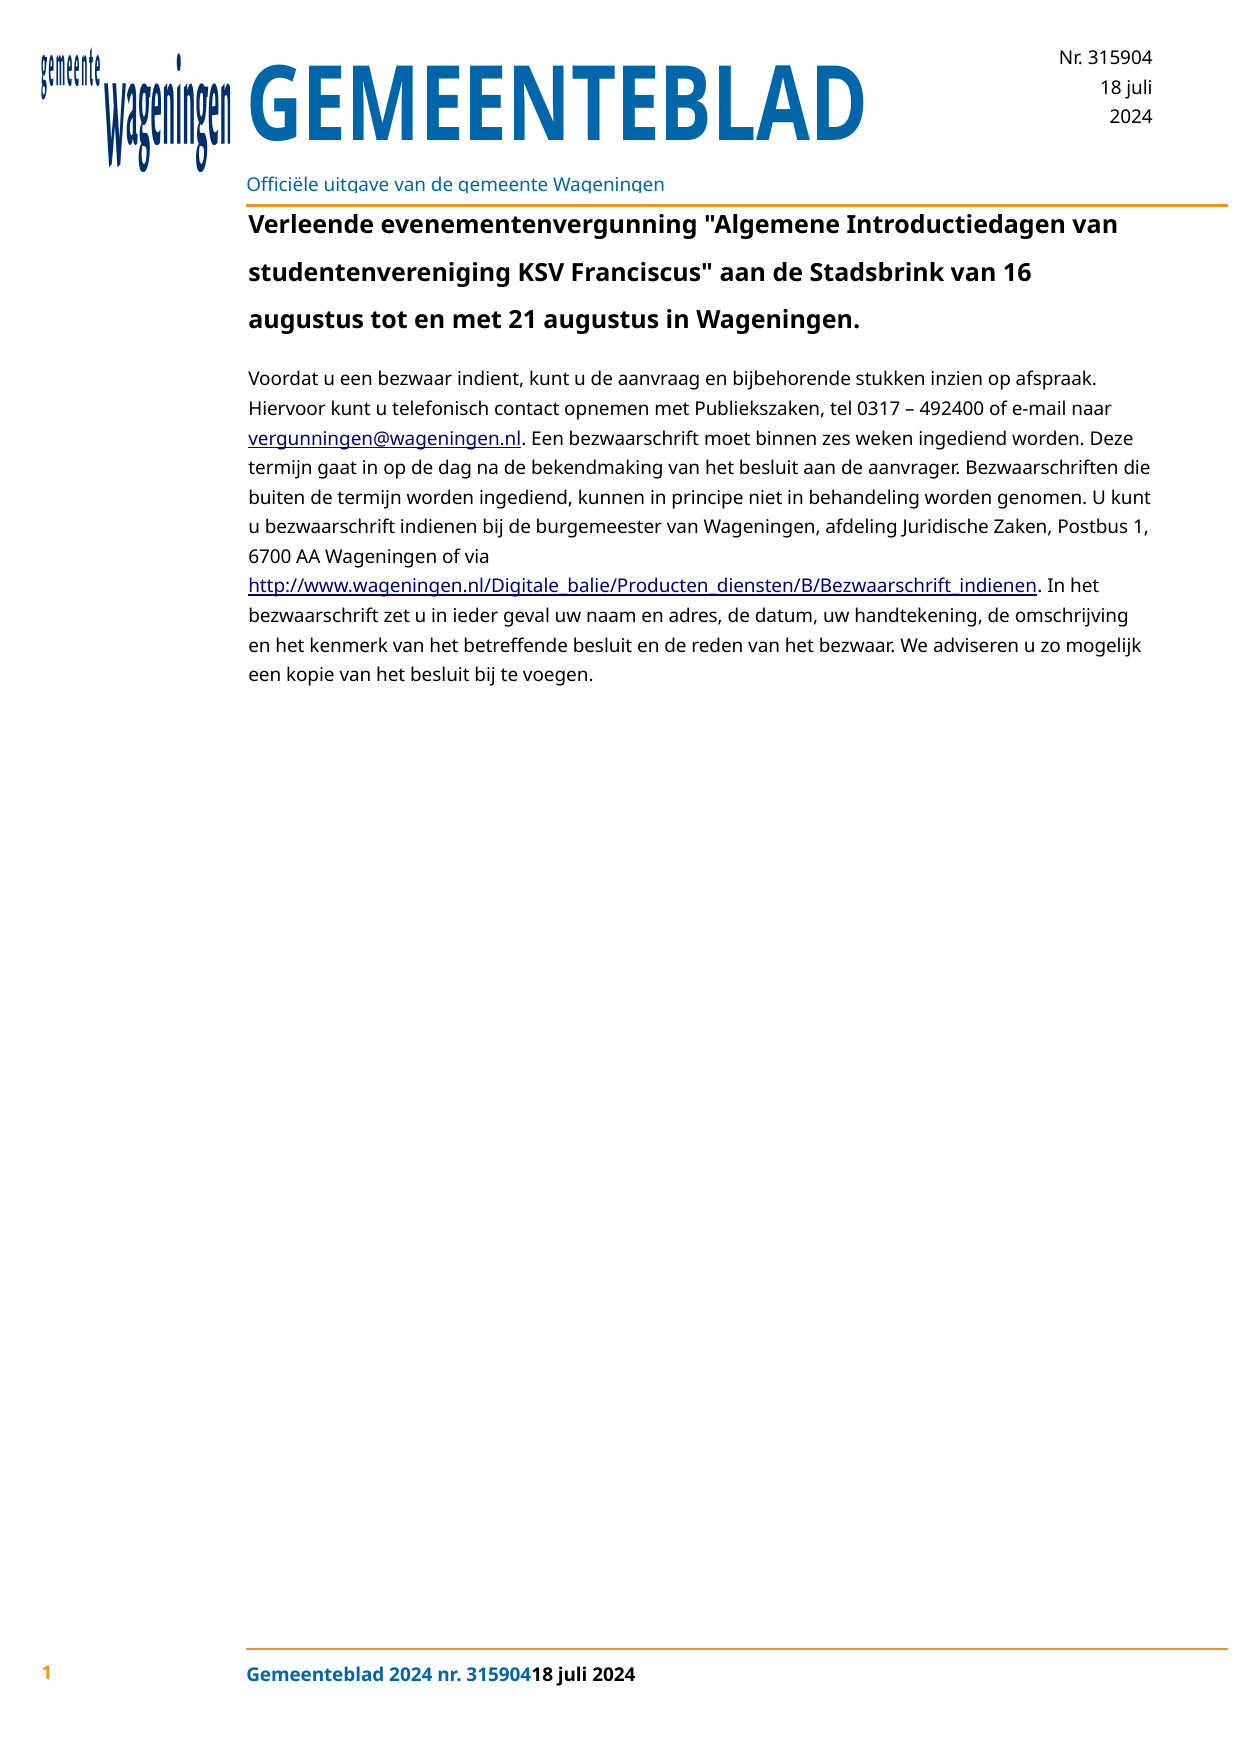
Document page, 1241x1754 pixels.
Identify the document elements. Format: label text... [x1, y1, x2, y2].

text Voordat u een bezwaar indient, kunt u de aanvraag en bijbehorende stukken inzien op afspraak. Hiervoor kunt u telefonisch contact opnemen met Publiekszaken, tel 0317 – 492400 of e-mail naar vergunningen@wageningen.nl. Een bezwaarschrift moet binnen zes weken ingediend worden. Deze termijn gaat in op de dag na de bekendmaking van het besluit aan de aanvrager. Bezwaarschriften die buiten de termijn worden ingediend, kunnen in principe niet in behandeling worden genomen. U kunt u bezwaarschrift indienen bij de burgemeester van Wageningen, afdeling Juridische Zaken, Postbus 1, 6700 AA Wageningen of via http://www.wageningen.nl/Digitale_balie/Producten_diensten/B/Bezwaarschrift_indienen. In het bezwaarschrift zet u in ieder geval uw naam en adres, de datum, uw handtekening, de omschrijving en het kenmerk van het betreffende besluit en de reden van het bezwaar. We adviseren u zo mogelijk een kopie van het besluit bij te voegen. [248, 366, 1152, 687]
text Verleende evenementenvergunning "Algemene Introductiedagen van studentenvereniging KSV Franciscus" aan de Stadsbrink van 16 augustus tot en met 21 augustus in Wageningen. [248, 207, 1152, 336]
picture [41, 47, 231, 172]
